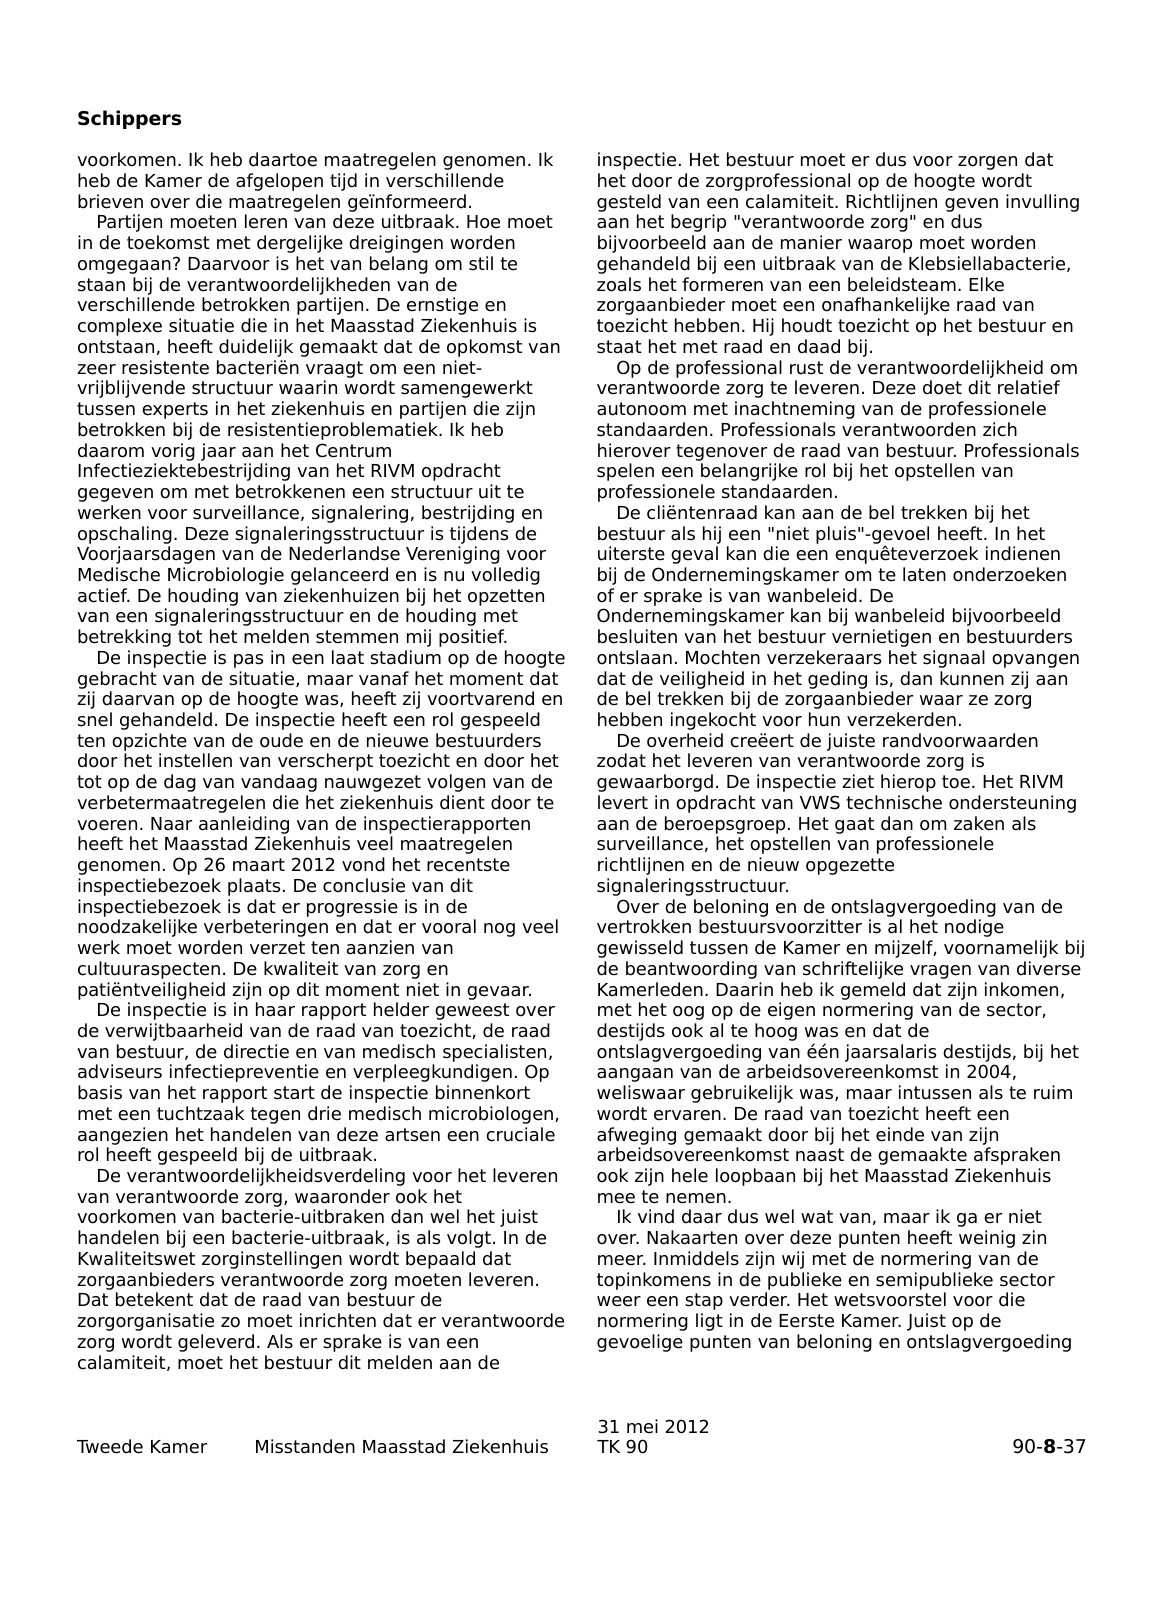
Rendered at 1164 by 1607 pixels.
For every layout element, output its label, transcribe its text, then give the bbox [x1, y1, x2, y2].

text inspectie. Het bestuur moet er dus voor zorgen dat het door de zorgprofessional op de hoogte wordt gesteld van een calamiteit. Richtlijnen geven invulling aan het begrip "verantwoorde zorg" en dus bijvoorbeeld aan de manier waarop moet worden gehandeld bij een uitbraak van de Klebsiellabacterie, zoals het formeren van een beleidsteam. Elke zorgaanbieder moet een onafhankelijke raad van toezicht hebben. Hij houdt toezicht op het bestuur en staat het met raad en daad bij. [596, 150, 1087, 357]
text Ik vind daar dus wel wat van, maar ik ga er niet over. Nakaarten over deze punten heeft weinig zin meer. Inmiddels zijn wij met de normering van de topinkomens in de publieke en semipublieke sector weer een stap verder. Het wetsvoorstel voor die normering ligt in de Eerste Kamer. Juist op de gevoelige punten van beloning en ontslagvergoeding [596, 1207, 1087, 1352]
text De inspectie is pas in een laat stadium op de hoogte gebracht van de situatie, maar vanaf het moment dat zij daarvan op de hoogte was, heeft zij voortvarend en snel gehandeld. De inspectie heeft een rol gespeeld ten opzichte van de oude en de nieuwe bestuurders door het instellen van verscherpt toezicht en door het tot op de dag van vandaag nauwgezet volgen van de verbetermaatregelen die het ziekenhuis dient door te voeren. Naar aanleiding van de inspectierapporten heeft het Maasstad Ziekenhuis veel maatregelen genomen. Op 26 maart 2012 vond het recentste inspectiebezoek plaats. De conclusie van dit inspectiebezoek is dat er progressie is in de noodzakelijke verbeteringen en dat er vooral nog veel werk moet worden verzet ten aanzien van cultuuraspecten. De kwaliteit van zorg en patiëntveiligheid zijn op dit moment niet in gevaar. [77, 648, 567, 1000]
text De verantwoordelijkheidsverdeling voor het leveren van verantwoorde zorg, waaronder ook het voorkomen van bacterie-uitbraken dan wel het juist handelen bij een bacterie-uitbraak, is als volgt. In de Kwaliteitswet zorginstellingen wordt bepaald dat zorgaanbieders verantwoorde zorg moeten leveren. Dat betekent dat de raad van bestuur de zorgorganisatie zo moet inrichten dat er verantwoorde zorg wordt geleverd. Als er sprake is van een calamiteit, moet het bestuur dit melden aan de [77, 1166, 567, 1373]
text De cliëntenraad kan aan de bel trekken bij het bestuur als hij een "niet pluis"-gevoel heeft. In het uiterste geval kan die een enquêteverzoek indienen bij de Ondernemingskamer om te laten onderzoeken of er sprake is van wanbeleid. De Ondernemingskamer kan bij wanbeleid bijvoorbeeld besluiten van het bestuur vernietigen en bestuurders ontslaan. Mochten verzekeraars het signaal opvangen dat de veiligheid in het geding is, dan kunnen zij aan de bel trekken bij de zorgaanbieder waar ze zorg hebben ingekocht voor hun verzekerden. [596, 503, 1087, 731]
text voorkomen. Ik heb daartoe maatregelen genomen. Ik heb de Kamer de afgelopen tijd in verschillende brieven over die maatregelen geïnformeerd. [77, 150, 567, 212]
text Over de beloning en de ontslagvergoeding van de vertrokken bestuursvoorzitter is al het nodige gewisseld tussen de Kamer en mijzelf, voornamelijk bij de beantwoording van schriftelijke vragen van diverse Kamerleden. Daarin heb ik gemeld dat zijn inkomen, met het oog op de eigen normering van de sector, destijds ook al te hoog was en dat de ontslagvergoeding van één jaarsalaris destijds, bij het aangaan van de arbeidsovereenkomst in 2004, weliswaar gebruikelijk was, maar intussen als te ruim wordt ervaren. De raad van toezicht heeft een afweging gemaakt door bij het einde van zijn arbeidsovereenkomst naast de gemaakte afspraken ook zijn hele loopbaan bij het Maasstad Ziekenhuis mee te nemen. [596, 896, 1087, 1207]
text De inspectie is in haar rapport helder geweest over de verwijtbaarheid van de raad van toezicht, de raad van bestuur, de directie en van medisch specialisten, adviseurs infectiepreventie en verpleegkundigen. Op basis van het rapport start de inspectie binnenkort met een tuchtzaak tegen drie medisch microbiologen, aangezien het handelen van deze artsen een cruciale rol heeft gespeeld bij de uitbraak. [77, 1000, 567, 1166]
text Partijen moeten leren van deze uitbraak. Hoe moet in de toekomst met dergelijke dreigingen worden omgegaan? Daarvoor is het van belang om stil te staan bij de verantwoordelijkheden van de verschillende betrokken partijen. De ernstige en complexe situatie die in het Maasstad Ziekenhuis is ontstaan, heeft duidelijk gemaakt dat de opkomst van zeer resistente bacteriën vraagt om een niet-vrijblijvende structuur waarin wordt samengewerkt tussen experts in het ziekenhuis en partijen die zijn betrokken bij de resistentieproblematiek. Ik heb daarom vorig jaar aan het Centrum Infectieziektebestrijding van het RIVM opdracht gegeven om met betrokkenen een structuur uit te werken voor surveillance, signalering, bestrijding en opschaling. Deze signaleringsstructuur is tijdens de Voorjaarsdagen van de Nederlandse Vereniging voor Medische Microbiologie gelanceerd en is nu volledig actief. De houding van ziekenhuizen bij het opzetten van een signaleringsstructuur en de houding met betrekking tot het melden stemmen mij positief. [77, 212, 567, 648]
text Op de professional rust de verantwoordelijkheid om verantwoorde zorg te leveren. Deze doet dit relatief autonoom met inachtneming van de professionele standaarden. Professionals verantwoorden zich hierover tegenover de raad van bestuur. Professionals spelen een belangrijke rol bij het opstellen van professionele standaarden. [596, 357, 1087, 503]
text De overheid creëert de juiste randvoorwaarden zodat het leveren van verantwoorde zorg is gewaarborgd. De inspectie ziet hierop toe. Het RIVM levert in opdracht van VWS technische ondersteuning aan de beroepsgroep. Het gaat dan om zaken als surveillance, het opstellen van professionele richtlijnen en de nieuw opgezette signaleringsstructuur. [596, 731, 1087, 896]
